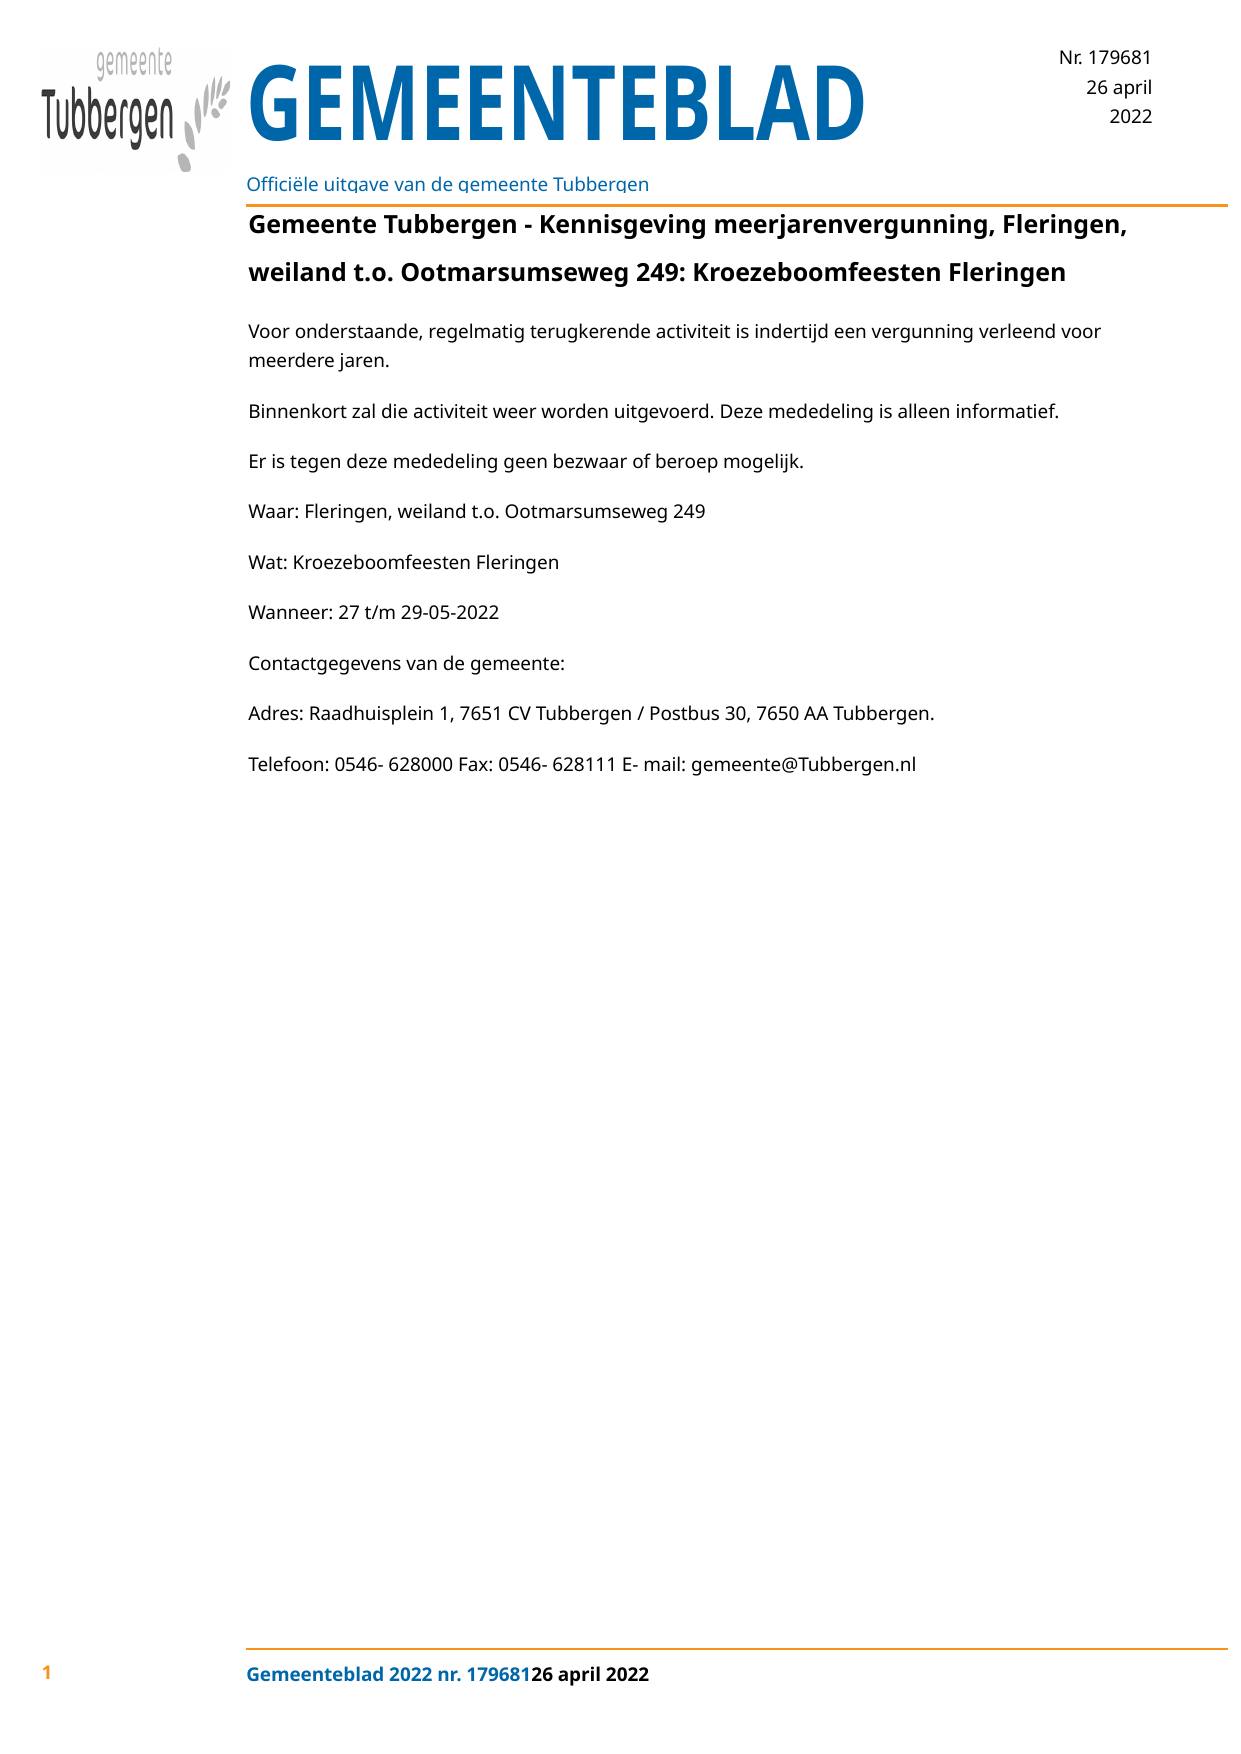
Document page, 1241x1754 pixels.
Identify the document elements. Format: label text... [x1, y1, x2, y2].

text Telefoon: 0546- 628000 Fax: 0546- 628111 E- mail: gemeente@Tubbergen.nl [248, 751, 1152, 777]
text Wat: Kroezeboomfeesten Fleringen [248, 549, 1152, 575]
text Adres: Raadhuisplein 1, 7651 CV Tubbergen / Postbus 30, 7650 AA Tubbergen. [248, 700, 1152, 726]
text Wanneer: 27 t/m 29-05-2022 [248, 599, 1152, 625]
text Binnenkort zal die activiteit weer worden uitgevoerd. Deze mededeling is alleen informatief. [248, 398, 1152, 424]
text Er is tegen deze mededeling geen bezwaar of beroep mogelijk. [248, 448, 1152, 474]
text Gemeente Tubbergen - Kennisgeving meerjarenvergunning, Fleringen, weiland t.o. Ootmarsumseweg 249: Kroezeboomfeesten Fleringen [248, 207, 1152, 288]
picture [41, 47, 231, 172]
text Voor onderstaande, regelmatig terugkerende activiteit is indertijd een vergunning verleend voor meerdere jaren. [248, 318, 1152, 373]
text Waar: Fleringen, weiland t.o. Ootmarsumseweg 249 [248, 499, 1152, 524]
text Contactgegevens van de gemeente: [248, 650, 1152, 676]
